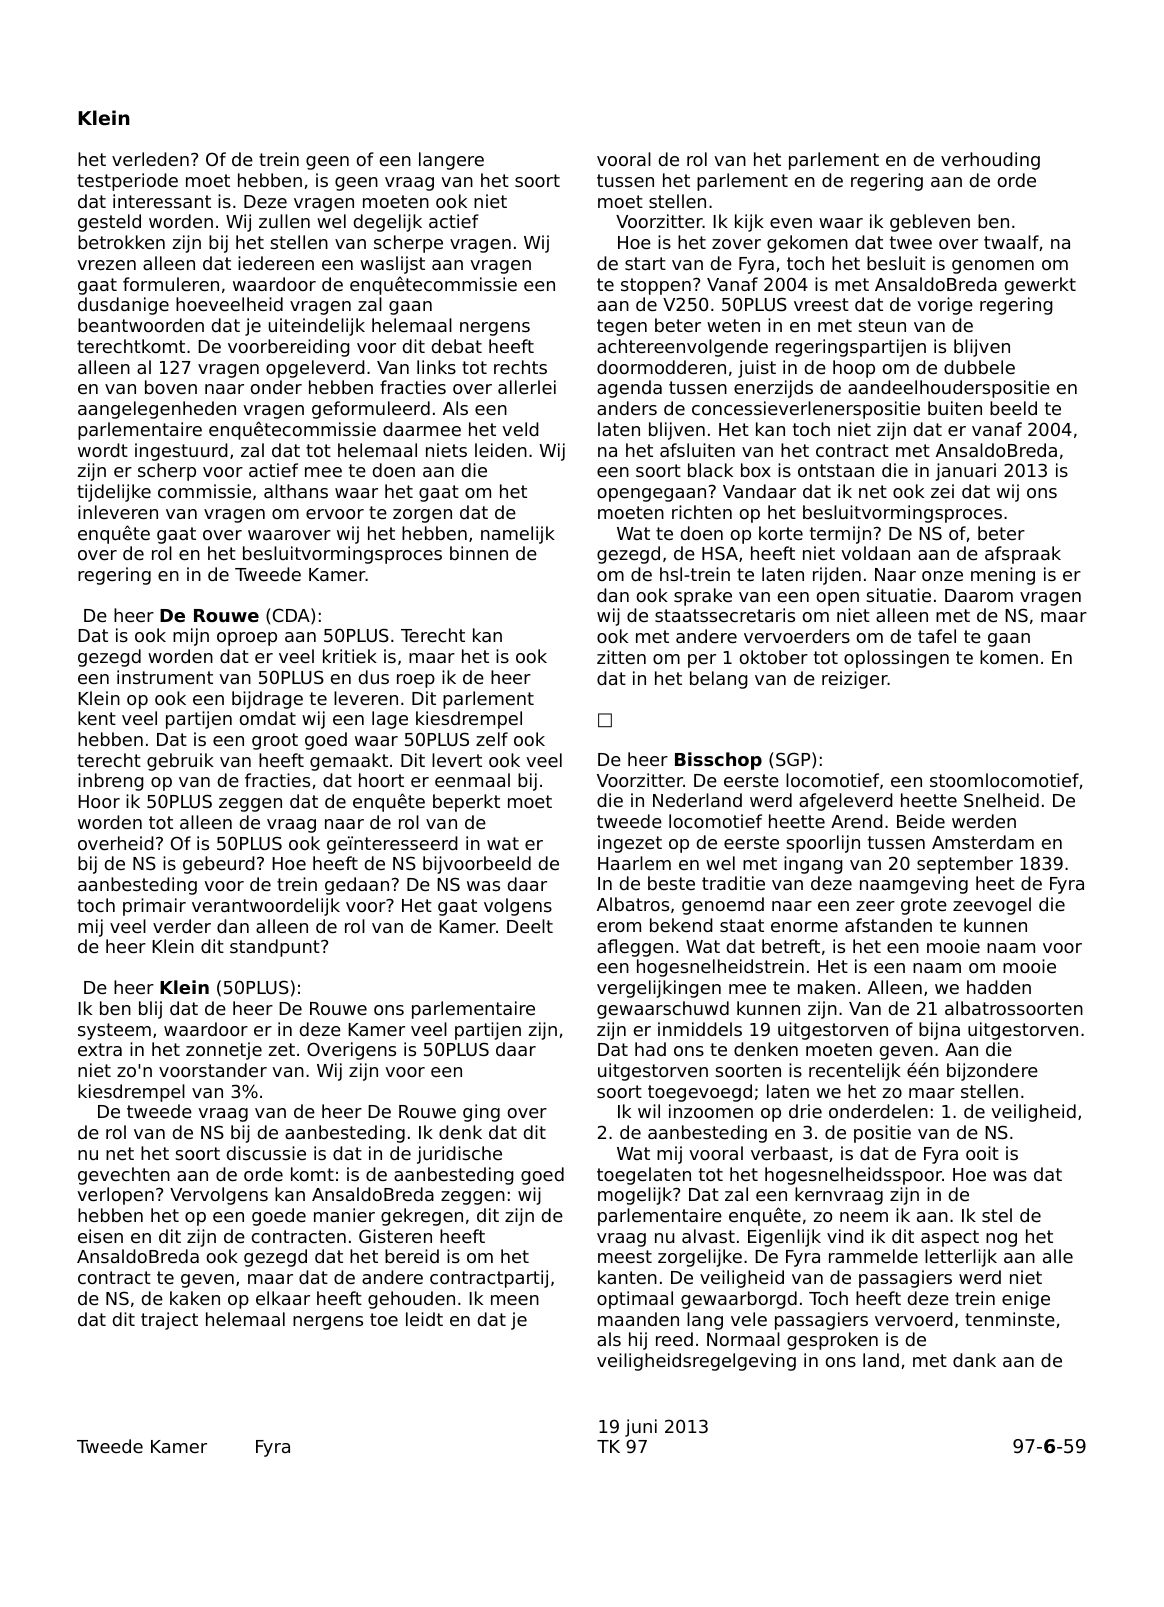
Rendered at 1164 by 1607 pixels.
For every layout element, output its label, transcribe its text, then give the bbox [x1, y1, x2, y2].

text Wat mij vooral verbaast, is dat de Fyra ooit is toegelaten tot het hogesnelheidsspoor. Hoe was dat mogelijk? Dat zal een kernvraag zijn in de parlementaire enquête, zo neem ik aan. Ik stel de vraag nu alvast. Eigenlijk vind ik dit aspect nog het meest zorgelijke. De Fyra rammelde letterlijk aan alle kanten. De veiligheid van de passagiers werd niet optimaal gewaarborgd. Toch heeft deze trein enige maanden lang vele passagiers vervoerd, tenminste, als hij reed. Normaal gesproken is de veiligheidsregelgeving in ons land, met dank aan de [596, 1144, 1087, 1372]
text Dat is ook mijn oproep aan 50PLUS. Terecht kan gezegd worden dat er veel kritiek is, maar het is ook een instrument van 50PLUS en dus roep ik de heer Klein op ook een bijdrage te leveren. Dit parlement kent veel partijen omdat wij een lage kiesdrempel hebben. Dat is een groot goed waar 50PLUS zelf ook terecht gebruik van heeft gemaakt. Dit levert ook veel inbreng op van de fracties, dat hoort er eenmaal bij. Hoor ik 50PLUS zeggen dat de enquête beperkt moet worden tot alleen de vraag naar de rol van de overheid? Of is 50PLUS ook geïnteresseerd in wat er bij de NS is gebeurd? Hoe heeft de NS bijvoorbeeld de aanbesteding voor de trein gedaan? De NS was daar toch primair verantwoordelijk voor? Het gaat volgens mij veel verder dan alleen de rol van de Kamer. Deelt de heer Klein dit standpunt? [77, 626, 567, 958]
text het verleden? Of de trein geen of een langere testperiode moet hebben, is geen vraag van het soort dat interessant is. Deze vragen moeten ook niet gesteld worden. Wij zullen wel degelijk actief betrokken zijn bij het stellen van scherpe vragen. Wij vrezen alleen dat iedereen een waslijst aan vragen gaat formuleren, waardoor de enquêtecommissie een dusdanige hoeveelheid vragen zal gaan beantwoorden dat je uiteindelijk helemaal nergens terechtkomt. De voorbereiding voor dit debat heeft alleen al 127 vragen opgeleverd. Van links tot rechts en van boven naar onder hebben fracties over allerlei aangelegenheden vragen geformuleerd. Als een parlementaire enquêtecommissie daarmee het veld wordt ingestuurd, zal dat tot helemaal niets leiden. Wij zijn er scherp voor actief mee te doen aan die tijdelijke commissie, althans waar het gaat om het inleveren van vragen om ervoor te zorgen dat de enquête gaat over waarover wij het hebben, namelijk over de rol en het besluitvormingsproces binnen de regering en in de Tweede Kamer. [77, 150, 567, 586]
text Ik ben blij dat de heer De Rouwe ons parlementaire systeem, waardoor er in deze Kamer veel partijen zijn, extra in het zonnetje zet. Overigens is 50PLUS daar niet zo'n voorstander van. Wij zijn voor een kiesdrempel van 3%. [77, 999, 567, 1102]
text Ik wil inzoomen op drie onderdelen: 1. de veiligheid, 2. de aanbesteding en 3. de positie van de NS. [596, 1102, 1087, 1144]
text Hoe is het zover gekomen dat twee over twaalf, na de start van de Fyra, toch het besluit is genomen om te stoppen? Vanaf 2004 is met AnsaldoBreda gewerkt aan de V250. 50PLUS vreest dat de vorige regering tegen beter weten in en met steun van de achtereenvolgende regeringspartijen is blijven doormodderen, juist in de hoop om de dubbele agenda tussen enerzijds de aandeelhouderspositie en anders de concessieverlenerspositie buiten beeld te laten blijven. Het kan toch niet zijn dat er vanaf 2004, na het afsluiten van het contract met AnsaldoBreda, een soort black box is ontstaan die in januari 2013 is opengegaan? Vandaar dat ik net ook zei dat wij ons moeten richten op het besluitvormingsproces. [596, 233, 1087, 523]
text Wat te doen op korte termijn? De NS of, beter gezegd, de HSA, heeft niet voldaan aan de afspraak om de hsl-trein te laten rijden. Naar onze mening is er dan ook sprake van een open situatie. Daarom vragen wij de staatssecretaris om niet alleen met de NS, maar ook met andere vervoerders om de tafel te gaan zitten om per 1 oktober tot oplossingen te komen. En dat in het belang van de reiziger. [596, 523, 1087, 689]
text De heer Bisschop (SGP): [596, 750, 1087, 771]
text Voorzitter. Ik kijk even waar ik gebleven ben. [596, 212, 1087, 233]
text De heer De Rouwe (CDA): [77, 606, 567, 626]
text □ [596, 709, 1087, 730]
text De heer Klein (50PLUS): [77, 978, 567, 999]
text vooral de rol van het parlement en de verhouding tussen het parlement en de regering aan de orde moet stellen. [596, 150, 1087, 212]
text De tweede vraag van de heer De Rouwe ging over de rol van de NS bij de aanbesteding. Ik denk dat dit nu net het soort discussie is dat in de juridische gevechten aan de orde komt: is de aanbesteding goed verlopen? Vervolgens kan AnsaldoBreda zeggen: wij hebben het op een goede manier gekregen, dit zijn de eisen en dit zijn de contracten. Gisteren heeft AnsaldoBreda ook gezegd dat het bereid is om het contract te geven, maar dat de andere contractpartij, de NS, de kaken op elkaar heeft gehouden. Ik meen dat dit traject helemaal nergens toe leidt en dat je [77, 1102, 567, 1330]
text Voorzitter. De eerste locomotief, een stoomlocomotief, die in Nederland werd afgeleverd heette Snelheid. De tweede locomotief heette Arend. Beide werden ingezet op de eerste spoorlijn tussen Amsterdam en Haarlem en wel met ingang van 20 september 1839. In de beste traditie van deze naamgeving heet de Fyra Albatros, genoemd naar een zeer grote zeevogel die erom bekend staat enorme afstanden te kunnen afleggen. Wat dat betreft, is het een mooie naam voor een hogesnelheidstrein. Het is een naam om mooie vergelijkingen mee te maken. Alleen, we hadden gewaarschuwd kunnen zijn. Van de 21 albatrossoorten zijn er inmiddels 19 uitgestorven of bijna uitgestorven. Dat had ons te denken moeten geven. Aan die uitgestorven soorten is recentelijk één bijzondere soort toegevoegd; laten we het zo maar stellen. [596, 771, 1087, 1102]
